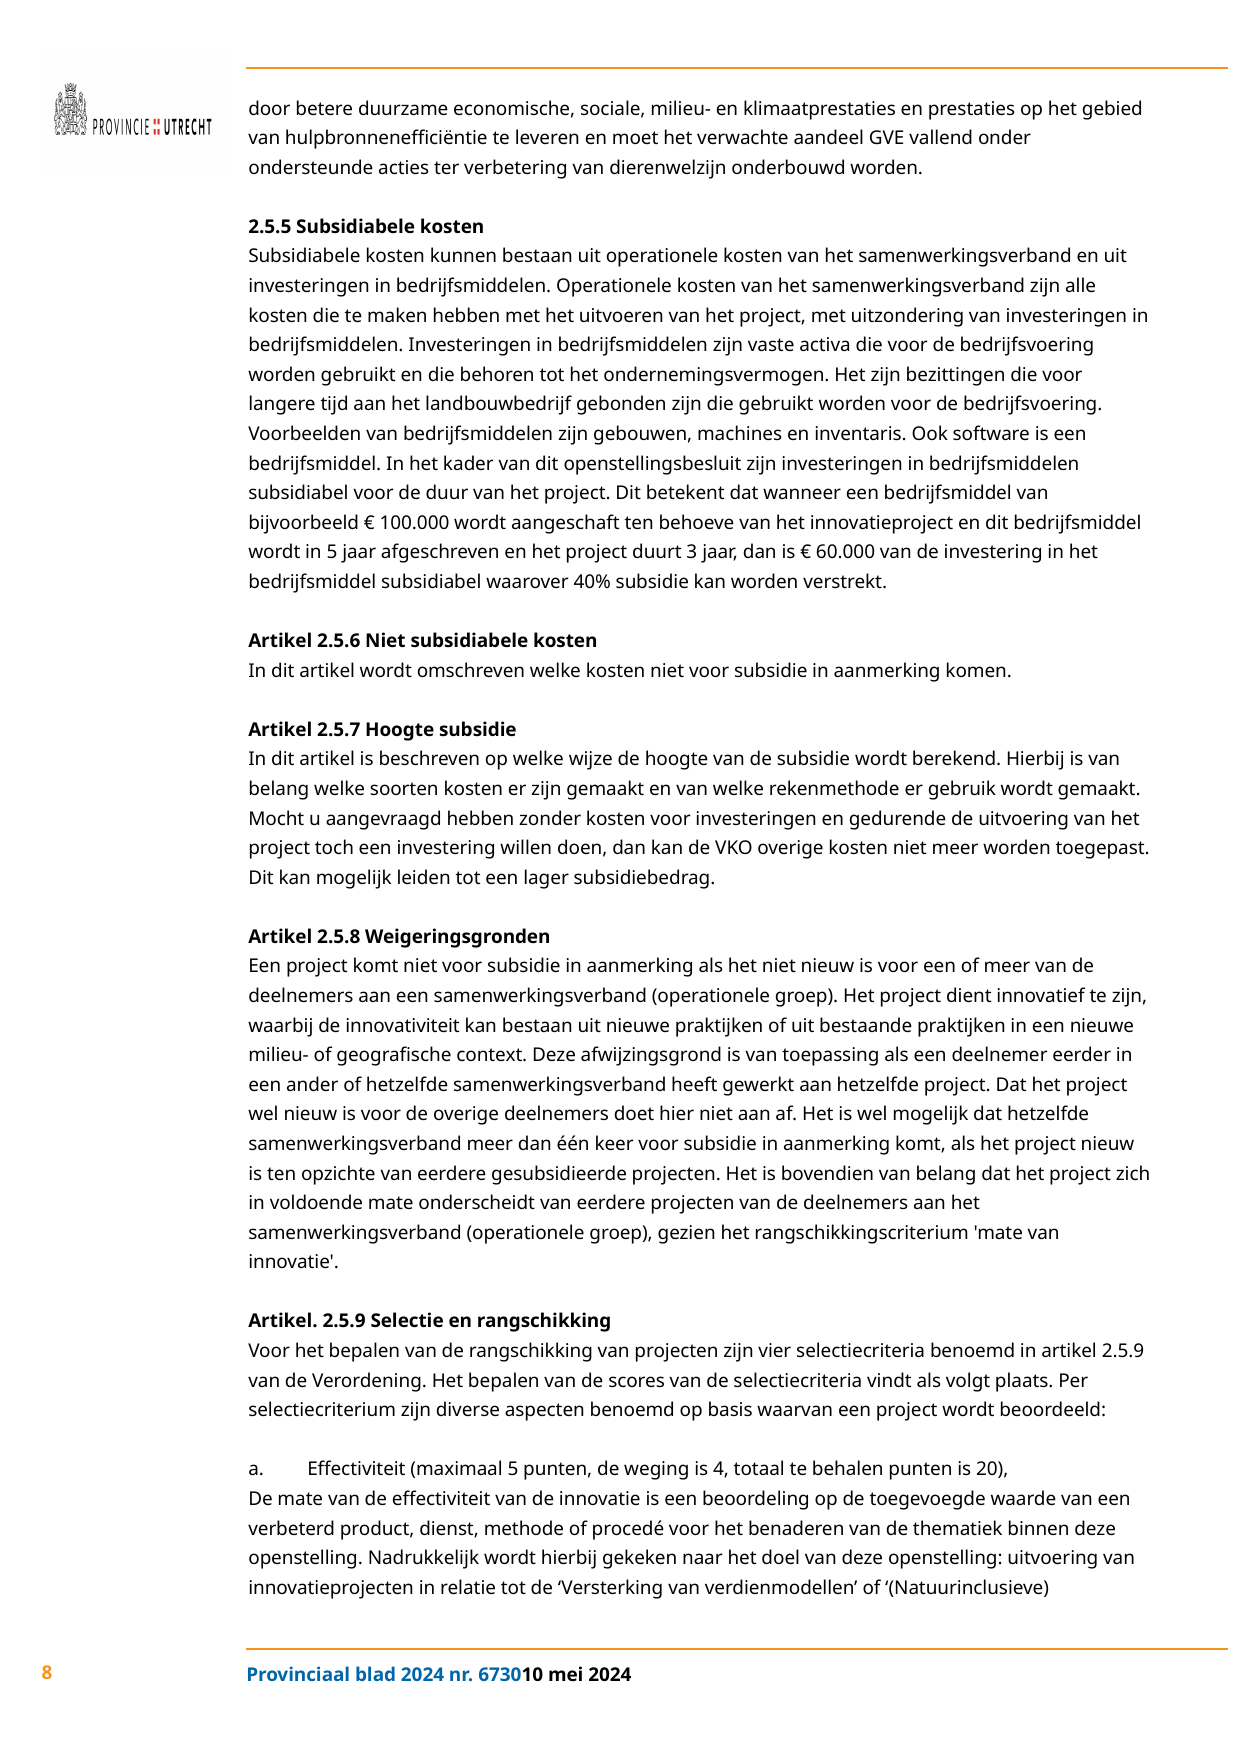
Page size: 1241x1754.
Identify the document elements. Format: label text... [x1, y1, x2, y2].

list Effectiviteit (maximaal 5 punten, de weging is 4, totaal te behalen punten is 20), [248, 1456, 1152, 1481]
text Een project komt niet voor subsidie in aanmerking als het niet nieuw is voor een of meer van de deelnemers aan een samenwerkingsverband (operationele groep). Het project dient innovatief te zijn, waarbij de innovativiteit kan bestaan uit nieuwe praktijken of uit bestaande praktijken in een nieuwe milieu- of geografische context. Deze afwijzingsgrond is van toepassing als een deelnemer eerder in een ander of hetzelfde samenwerkingsverband heeft gewerkt aan hetzelfde project. Dat het project wel nieuw is voor de overige deelnemers doet hier niet aan af. Het is wel mogelijk dat hetzelfde samenwerkingsverband meer dan één keer voor subsidie in aanmerking komt, als het project nieuw is ten opzichte van eerdere gesubsidieerde projecten. Het is bovendien van belang dat het project zich in voldoende mate onderscheidt van eerdere projecten van de deelnemers aan het samenwerkingsverband (operationele groep), gezien het rangschikkingscriterium 'mate van innovatie'. [248, 953, 1152, 1274]
text De mate van de effectiviteit van de innovatie is een beoordeling op de toegevoegde waarde van een verbeterd product, dienst, methode of procedé voor het benaderen van de thematiek binnen deze openstelling. Nadrukkelijk wordt hierbij gekeken naar het doel van deze openstelling: uitvoering van innovatieprojecten in relatie tot de ‘Versterking van verdienmodellen’ of ‘(Natuurinclusieve) [248, 1485, 1152, 1600]
text Subsidiabele kosten kunnen bestaan uit operationele kosten van het samenwerkingsverband en uit investeringen in bedrijfsmiddelen. Operationele kosten van het samenwerkingsverband zijn alle kosten die te maken hebben met het uitvoeren van het project, met uitzondering van investeringen in bedrijfsmiddelen. Investeringen in bedrijfsmiddelen zijn vaste activa die voor de bedrijfsvoering worden gebruikt en die behoren tot het ondernemingsvermogen. Het zijn bezittingen die voor langere tijd aan het landbouwbedrijf gebonden zijn die gebruikt worden voor de bedrijfsvoering. Voorbeelden van bedrijfsmiddelen zijn gebouwen, machines en inventaris. Ook software is een bedrijfsmiddel. In het kader van dit openstellingsbesluit zijn investeringen in bedrijfsmiddelen subsidiabel voor de duur van het project. Dit betekent dat wanneer een bedrijfsmiddel van bijvoorbeeld € 100.000 wordt aangeschaft ten behoeve van het innovatieproject en dit bedrijfsmiddel wordt in 5 jaar afgeschreven en het project duurt 3 jaar, dan is € 60.000 van de investering in het bedrijfsmiddel subsidiabel waarover 40% subsidie kan worden verstrekt. [248, 243, 1152, 594]
text 2.5.5 Subsidiabele kosten [248, 213, 1152, 239]
text Artikel. 2.5.9 Selectie en rangschikking [248, 1308, 1152, 1333]
text Artikel 2.5.6 Niet subsidiabele kosten [248, 627, 1152, 653]
text In dit artikel is beschreven op welke wijze de hoogte van de subsidie wordt berekend. Hierbij is van belang welke soorten kosten er zijn gemaakt en van welke rekenmethode er gebruik wordt gemaakt. Mocht u aangevraagd hebben zonder kosten voor investeringen en gedurende de uitvoering van het project toch een investering willen doen, dan kan de VKO overige kosten niet meer worden toegepast. Dit kan mogelijk leiden tot een lager subsidiebedrag. [248, 746, 1152, 890]
text door betere duurzame economische, sociale, milieu- en klimaatprestaties en prestaties op het gebied van hulpbronnenefficiëntie te leveren en moet het verwachte aandeel GVE vallend onder ondersteunde acties ter verbetering van dierenwelzijn onderbouwd worden. [248, 95, 1152, 180]
text In dit artikel wordt omschreven welke kosten niet voor subsidie in aanmerking komen. [248, 657, 1152, 683]
text Voor het bepalen van de rangschikking van projecten zijn vier selectiecriteria benoemd in artikel 2.5.9 van de Verordening. Het bepalen van de scores van de selectiecriteria vindt als volgt plaats. Per selectiecriterium zijn diverse aspecten benoemd op basis waarvan een project wordt beoordeeld: [248, 1337, 1152, 1422]
text Artikel 2.5.7 Hoogte subsidie [248, 716, 1152, 742]
text Artikel 2.5.8 Weigeringsgronden [248, 923, 1152, 949]
picture [41, 47, 231, 172]
